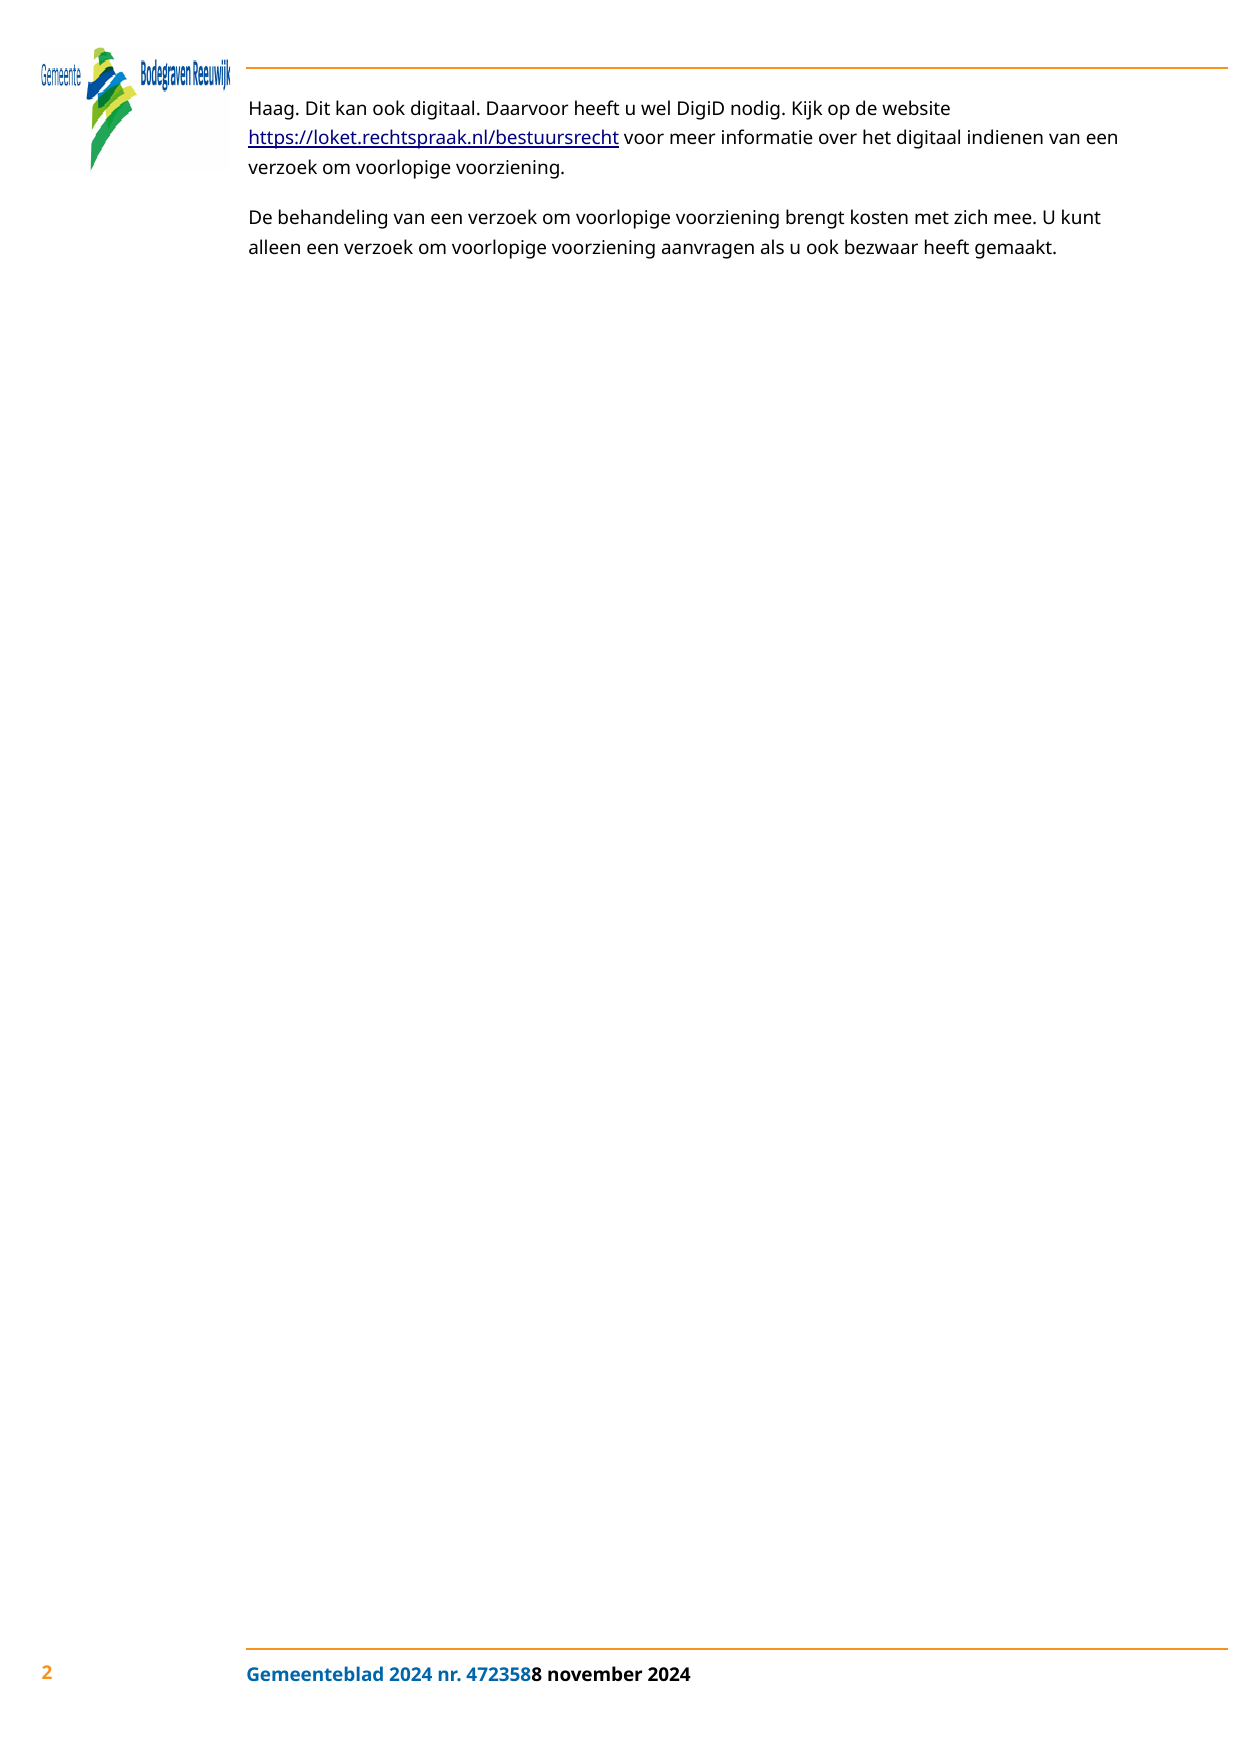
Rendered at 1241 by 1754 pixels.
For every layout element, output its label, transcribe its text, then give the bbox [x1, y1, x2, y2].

text De behandeling van een verzoek om voorlopige voorziening brengt kosten met zich mee. U kunt alleen een verzoek om voorlopige voorziening aanvragen als u ook bezwaar heeft gemaakt. [248, 204, 1152, 260]
text Haag. Dit kan ook digitaal. Daarvoor heeft u wel DigiD nodig. Kijk op de website https://loket.rechtspraak.nl/bestuursrecht voor meer informatie over het digitaal indienen van een verzoek om voorlopige voorziening. [248, 95, 1152, 180]
picture [41, 47, 231, 172]
